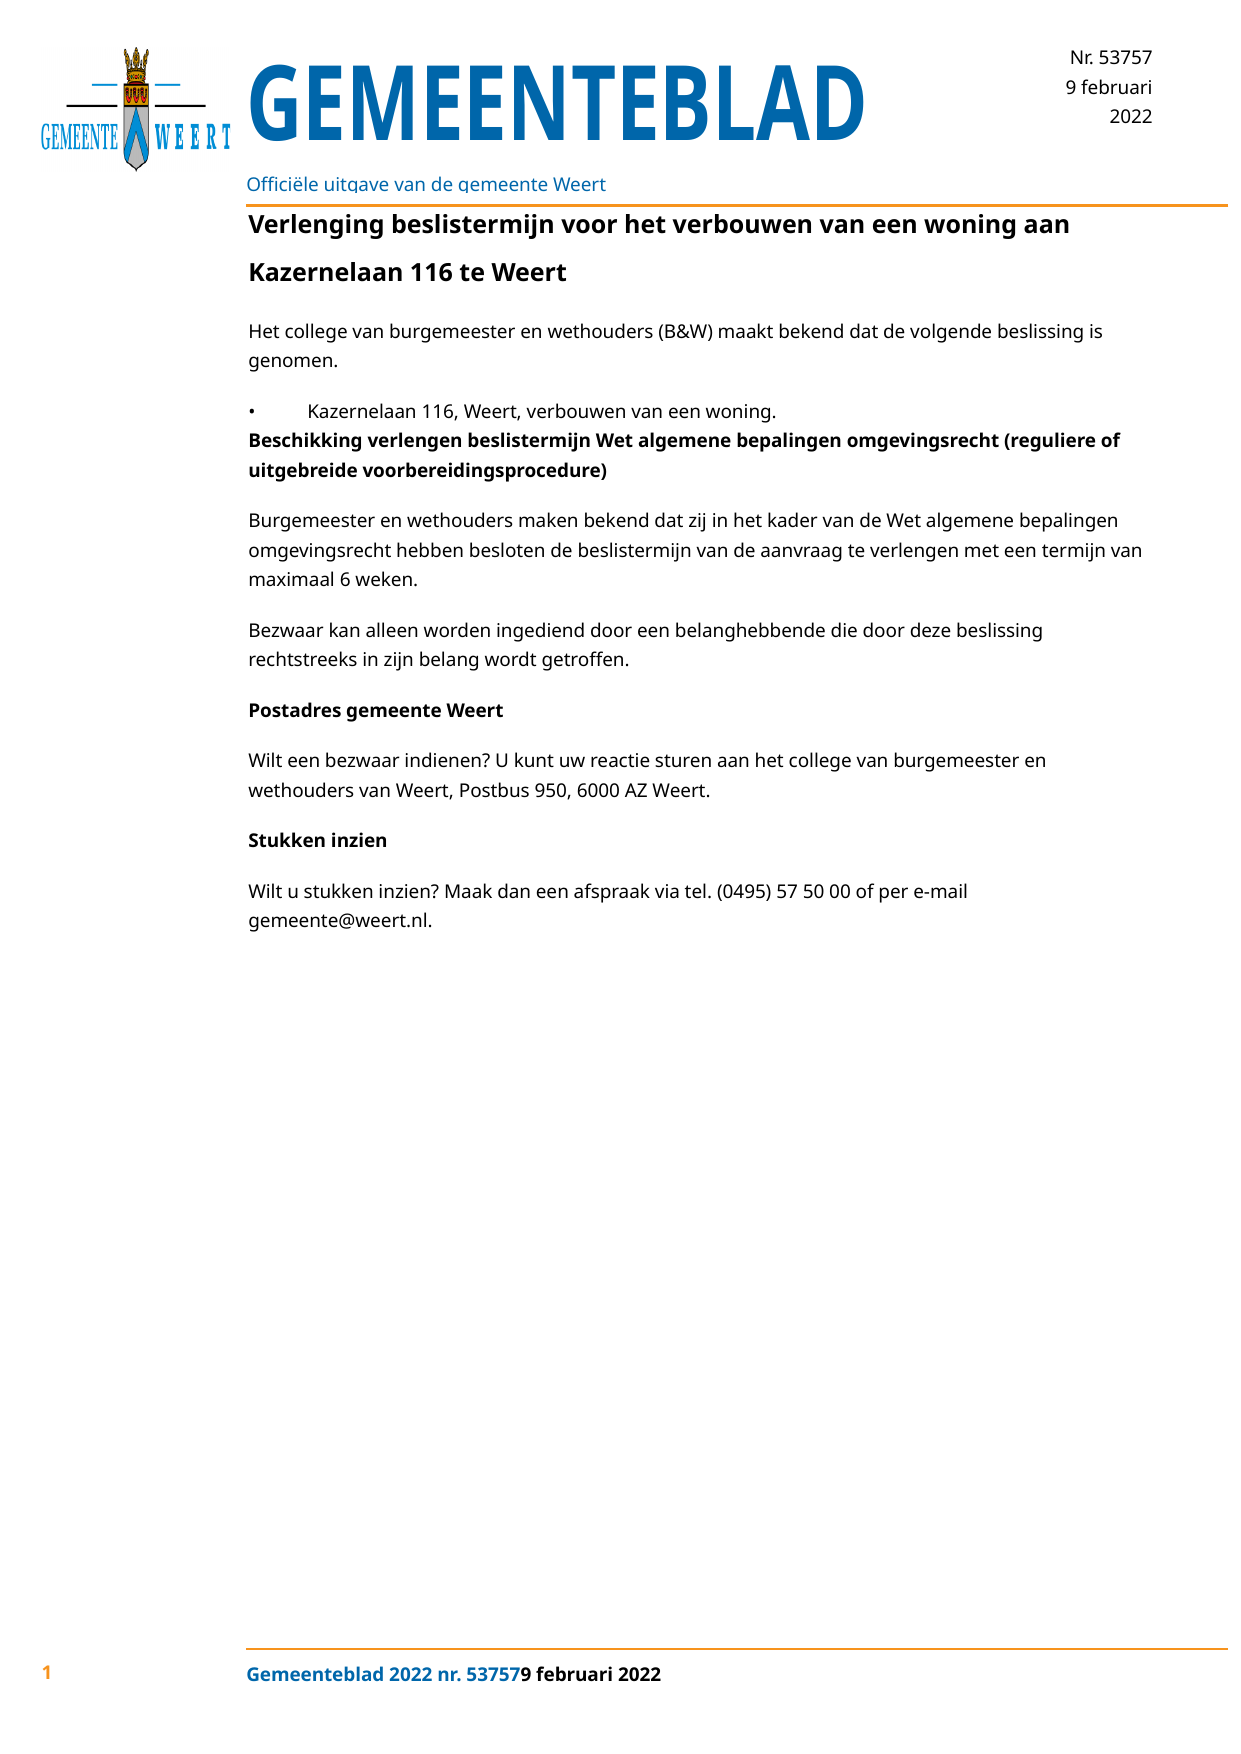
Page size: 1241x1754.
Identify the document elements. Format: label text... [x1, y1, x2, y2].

text Beschikking verlengen beslistermijn Wet algemene bepalingen omgevingsrecht (reguliere of uitgebreide voorbereidingsprocedure) [248, 427, 1152, 483]
text Bezwaar kan alleen worden ingediend door een belanghebbende die door deze beslissing rechtstreeks in zijn belang wordt getroffen. [248, 617, 1152, 672]
text Burgemeester en wethouders maken bekend dat zij in het kader van de Wet algemene bepalingen omgevingsrecht hebben besloten de beslistermijn van de aanvraag te verlengen met een termijn van maximaal 6 weken. [248, 507, 1152, 592]
list Kazernelaan 116, Weert, verbouwen van een woning. [248, 398, 1152, 424]
text Postadres gemeente Weert [248, 697, 1152, 723]
picture [41, 47, 231, 172]
text Verlenging beslistermijn voor het verbouwen van een woning aan Kazernelaan 116 te Weert [248, 207, 1152, 288]
text Het college van burgemeester en wethouders (B&W) maakt bekend dat de volgende beslissing is genomen. [248, 318, 1152, 373]
text Wilt u stukken inzien? Maak dan een afspraak via tel. (0495) 57 50 00 of per e-mail gemeente@weert.nl. [248, 878, 1152, 933]
text Stukken inzien [248, 827, 1152, 853]
text Wilt een bezwaar indienen? U kunt uw reactie sturen aan het college van burgemeester en wethouders van Weert, Postbus 950, 6000 AZ Weert. [248, 747, 1152, 803]
